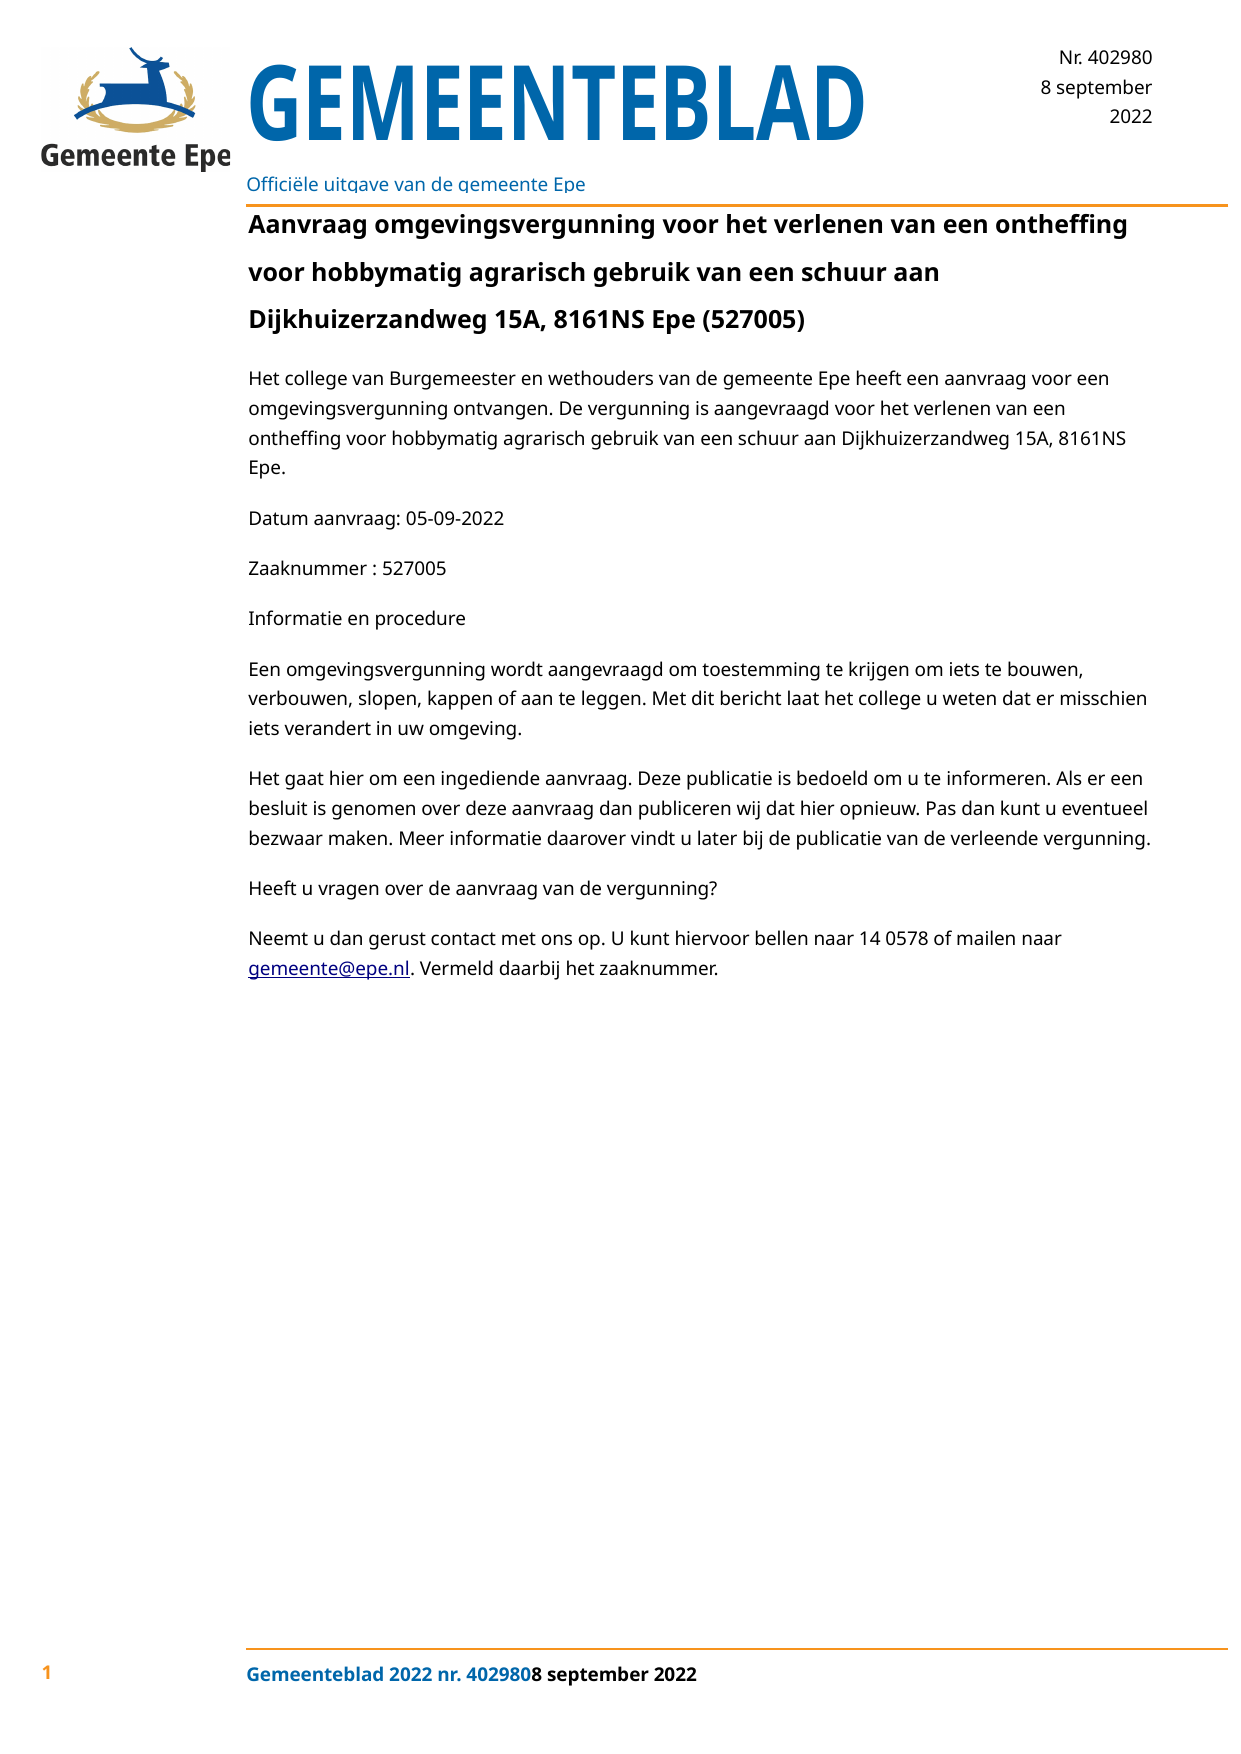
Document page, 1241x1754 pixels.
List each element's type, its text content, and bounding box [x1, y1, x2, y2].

text Informatie en procedure [248, 606, 1152, 631]
text Het college van Burgemeester en wethouders van de gemeente Epe heeft een aanvraag voor een omgevingsvergunning ontvangen. De vergunning is aangevraagd voor het verlenen van een ontheffing voor hobbymatig agrarisch gebruik van een schuur aan Dijkhuizerzandweg 15A, 8161NS Epe. [248, 366, 1152, 480]
text Zaaknummer : 527005 [248, 555, 1152, 581]
text Aanvraag omgevingsvergunning voor het verlenen van een ontheffing voor hobbymatig agrarisch gebruik van een schuur aan Dijkhuizerzandweg 15A, 8161NS Epe (527005) [248, 207, 1152, 336]
text Het gaat hier om een ingediende aanvraag. Deze publicatie is bedoeld om u te informeren. Als er een besluit is genomen over deze aanvraag dan publiceren wij dat hier opnieuw. Pas dan kunt u eventueel bezwaar maken. Meer informatie daarover vindt u later bij de publicatie van de verleende vergunning. [248, 766, 1152, 850]
text Heeft u vragen over de aanvraag van de vergunning? [248, 875, 1152, 901]
text Datum aanvraag: 05-09-2022 [248, 505, 1152, 530]
text Neemt u dan gerust contact met ons op. U kunt hiervoor bellen naar 14 0578 of mailen naar gemeente@epe.nl. Vermeld daarbij het zaaknummer. [248, 926, 1152, 981]
text Een omgevingsvergunning wordt aangevraagd om toestemming te krijgen om iets te bouwen, verbouwen, slopen, kappen of aan te leggen. Met dit bericht laat het college u weten dat er misschien iets verandert in uw omgeving. [248, 656, 1152, 741]
picture [41, 47, 231, 172]
